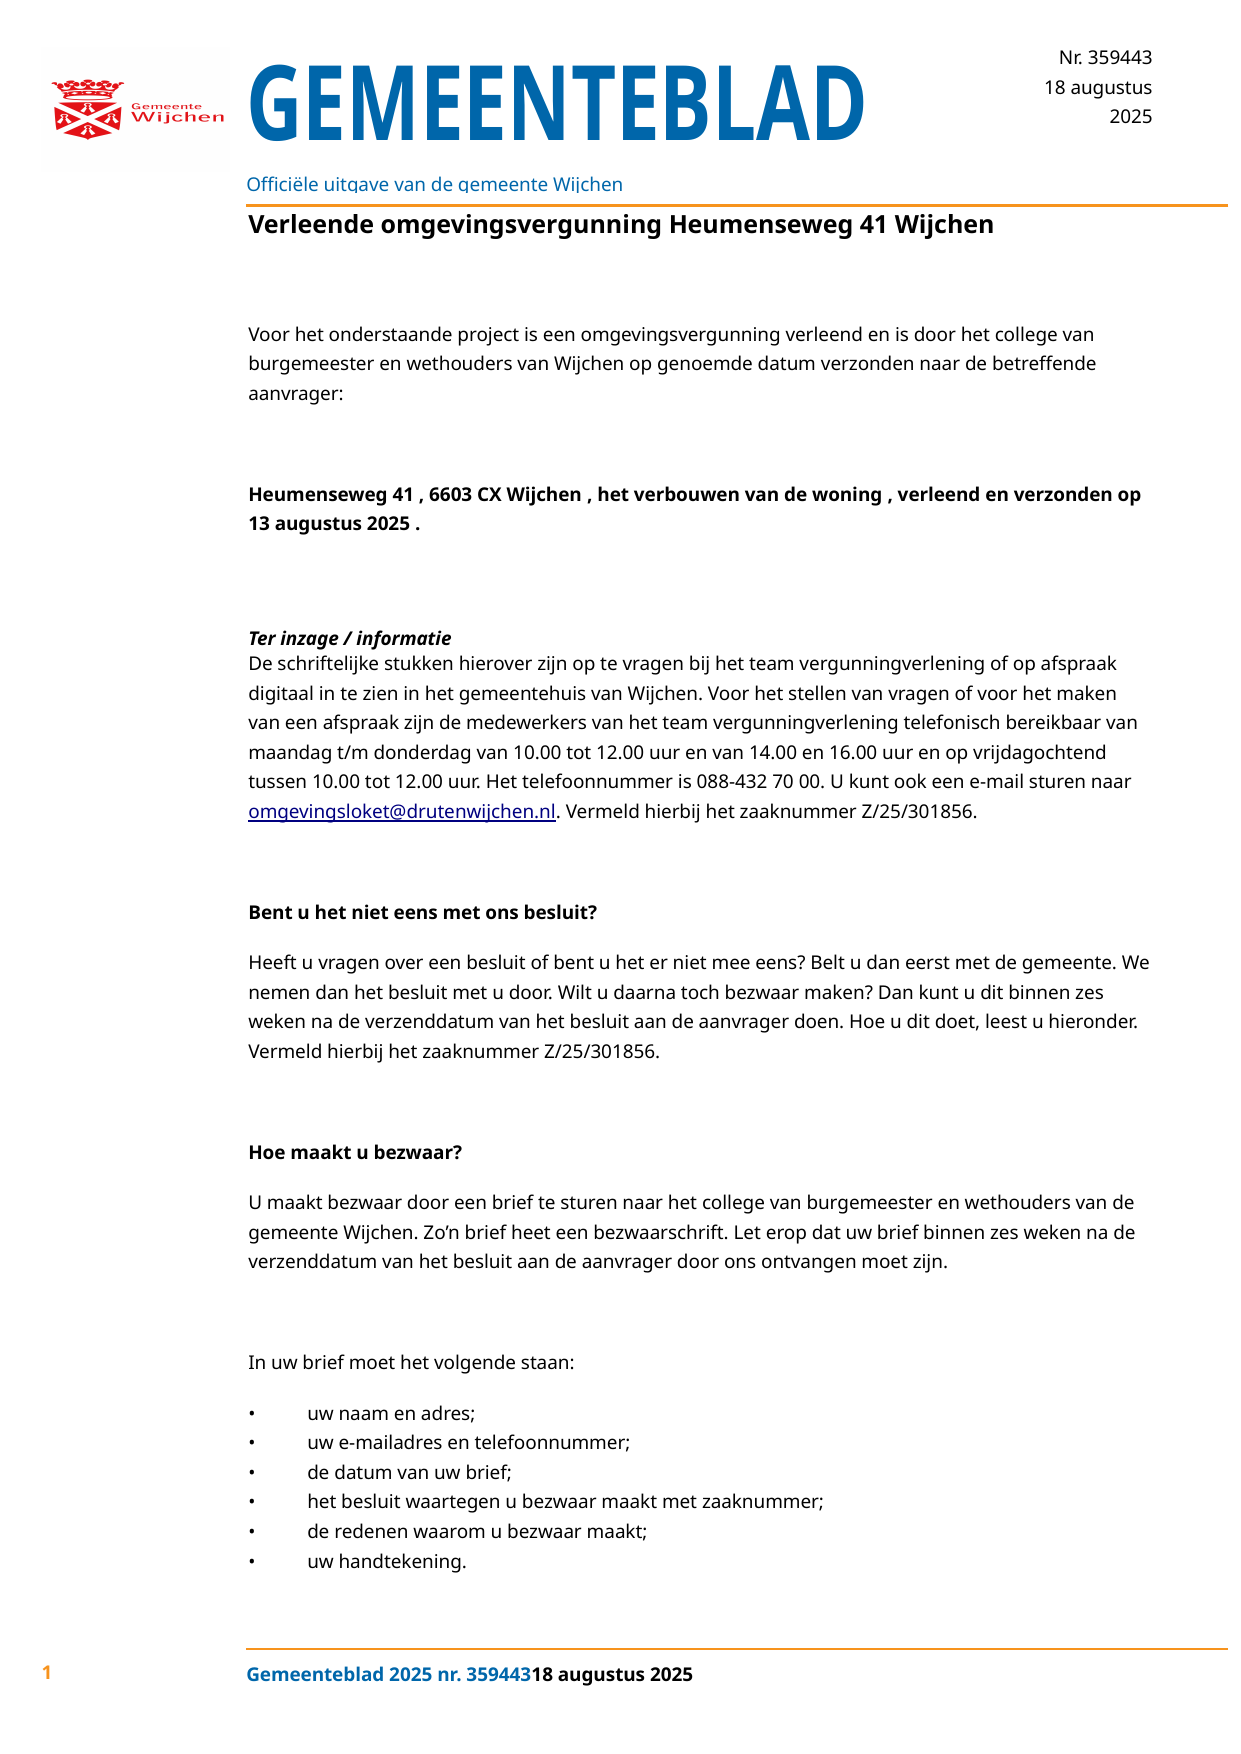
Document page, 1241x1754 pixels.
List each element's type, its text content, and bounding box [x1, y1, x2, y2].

list uw e-mailadres en telefoonnummer; [248, 1429, 1152, 1455]
list de datum van uw brief; [248, 1459, 1152, 1485]
list uw handtekening. [248, 1548, 1152, 1574]
text Heumenseweg 41 , 6603 CX Wijchen , het verbouwen van de woning , verleend en verzonden op 13 augustus 2025 . [248, 481, 1152, 536]
text De schriftelijke stukken hierover zijn op te vragen bij het team vergunningverlening of op afspraak digitaal in te zien in het gemeentehuis van Wijchen. Voor het stellen van vragen of voor het maken van een afspraak zijn de medewerkers van het team vergunningverlening telefonisch bereikbaar van maandag t/m donderdag van 10.00 tot 12.00 uur en van 14.00 en 16.00 uur en op vrijdagochtend tussen 10.00 tot 12.00 uur. Het telefoonnummer is 088-432 70 00. U kunt ook een e-mail sturen naar omgevingsloket@drutenwijchen.nl. Vermeld hierbij het zaaknummer Z/25/301856. [248, 650, 1152, 824]
list het besluit waartegen u bezwaar maakt met zaaknummer; [248, 1489, 1152, 1514]
text Verleende omgevingsvergunning Heumenseweg 41 Wijchen [248, 207, 1152, 241]
text Hoe maakt u bezwaar? [248, 1139, 1152, 1165]
text In uw brief moet het volgende staan: [248, 1349, 1152, 1375]
text Voor het onderstaande project is een omgevingsvergunning verleend en is door het college van burgemeester en wethouders van Wijchen op genoemde datum verzonden naar de betreffende aanvrager: [248, 321, 1152, 406]
list uw naam en adres; [248, 1400, 1152, 1426]
text Bent u het niet eens met ons besluit? [248, 899, 1152, 925]
text Heeft u vragen over een besluit of bent u het er niet mee eens? Belt u dan eerst met de gemeente. We nemen dan het besluit met u door. Wilt u daarna toch bezwaar maken? Dan kunt u dit binnen zes weken na de verzenddatum van het besluit aan de aanvrager doen. Hoe u dit doet, leest u hieronder. Vermeld hierbij het zaaknummer Z/25/301856. [248, 949, 1152, 1064]
list de redenen waarom u bezwaar maakt; [248, 1518, 1152, 1544]
text U maakt bezwaar door een brief te sturen naar het college van burgemeester en wethouders van de gemeente Wijchen. Zo’n brief heet een bezwaarschrift. Let erop dat uw brief binnen zes weken na de verzenddatum van het besluit aan de aanvrager door ons ontvangen moet zijn. [248, 1189, 1152, 1274]
text Ter inzage / informatie [248, 625, 1152, 650]
picture [41, 47, 231, 172]
